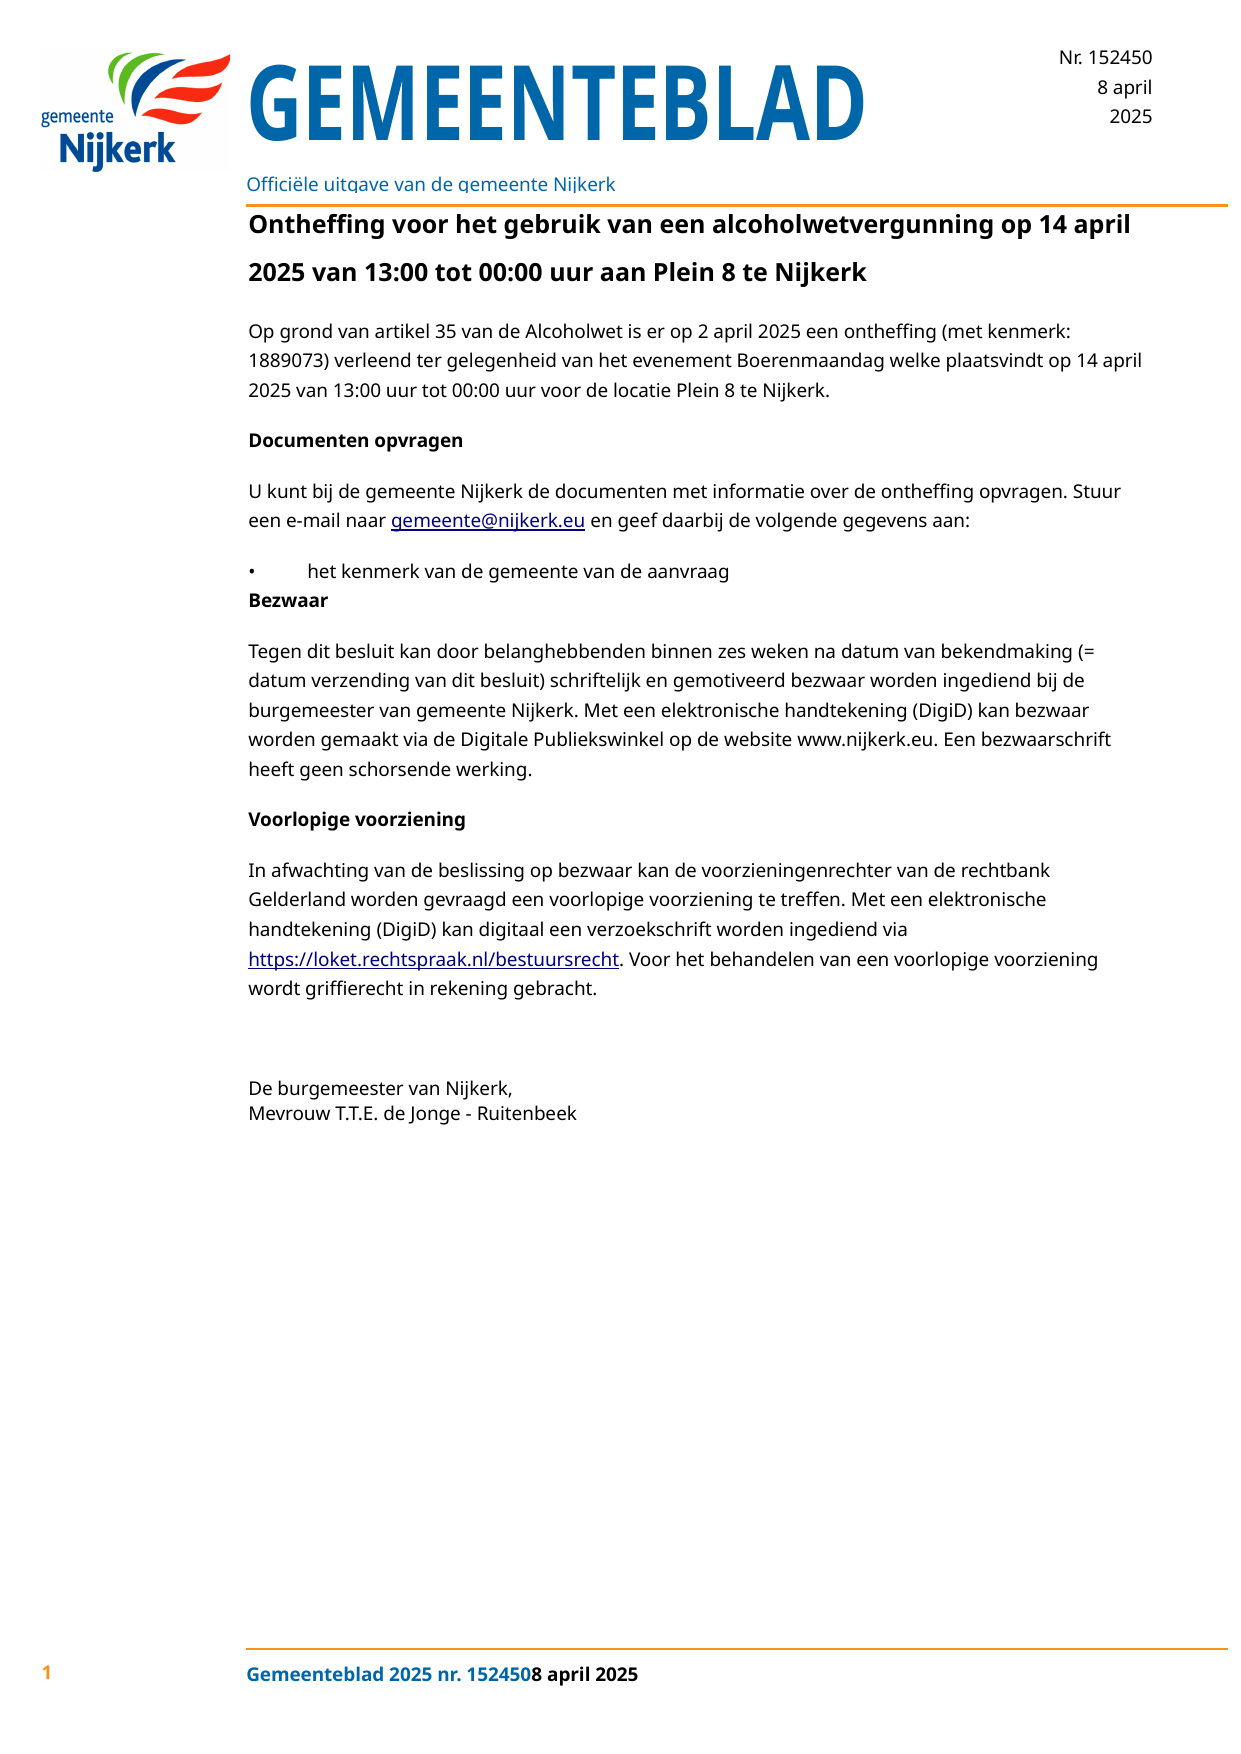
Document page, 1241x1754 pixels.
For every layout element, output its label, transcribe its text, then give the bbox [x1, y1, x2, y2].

text Mevrouw T.T.E. de Jonge - Ruitenbeek [248, 1100, 1152, 1126]
text In afwachting van de beslissing op bezwaar kan de voorzieningenrechter van de rechtbank Gelderland worden gevraagd een voorlopige voorziening te treffen. Met een elektronische handtekening (DigiD) kan digitaal een verzoekschrift worden ingediend via https://loket.rechtspraak.nl/bestuursrecht. Voor het behandelen van een voorlopige voorziening wordt griffierecht in rekening gebracht. [248, 857, 1152, 1001]
text Tegen dit besluit kan door belanghebbenden binnen zes weken na datum van bekendmaking (= datum verzending van dit besluit) schriftelijk en gemotiveerd bezwaar worden ingediend bij de burgemeester van gemeente Nijkerk. Met een elektronische handtekening (DigiD) kan bezwaar worden gemaakt via de Digitale Publiekswinkel op de website www.nijkerk.eu. Een bezwaarschrift heeft geen schorsende werking. [248, 638, 1152, 782]
picture [41, 47, 231, 172]
text Bezwaar [248, 587, 1152, 613]
text Documenten opvragen [248, 427, 1152, 453]
text U kunt bij de gemeente Nijkerk de documenten met informatie over de ontheffing opvragen. Stuur een e-mail naar gemeente@nijkerk.eu en geef daarbij de volgende gegevens aan: [248, 478, 1152, 533]
text De burgemeester van Nijkerk, [248, 1075, 1152, 1100]
list het kenmerk van de gemeente van de aanvraag [248, 558, 1152, 584]
text Op grond van artikel 35 van de Alcoholwet is er op 2 april 2025 een ontheffing (met kenmerk: 1889073) verleend ter gelegenheid van het evenement Boerenmaandag welke plaatsvindt op 14 april 2025 van 13:00 uur tot 00:00 uur voor de locatie Plein 8 te Nijkerk. [248, 318, 1152, 403]
text Voorlopige voorziening [248, 807, 1152, 832]
text Ontheffing voor het gebruik van een alcoholwetvergunning op 14 april 2025 van 13:00 tot 00:00 uur aan Plein 8 te Nijkerk [248, 207, 1152, 288]
